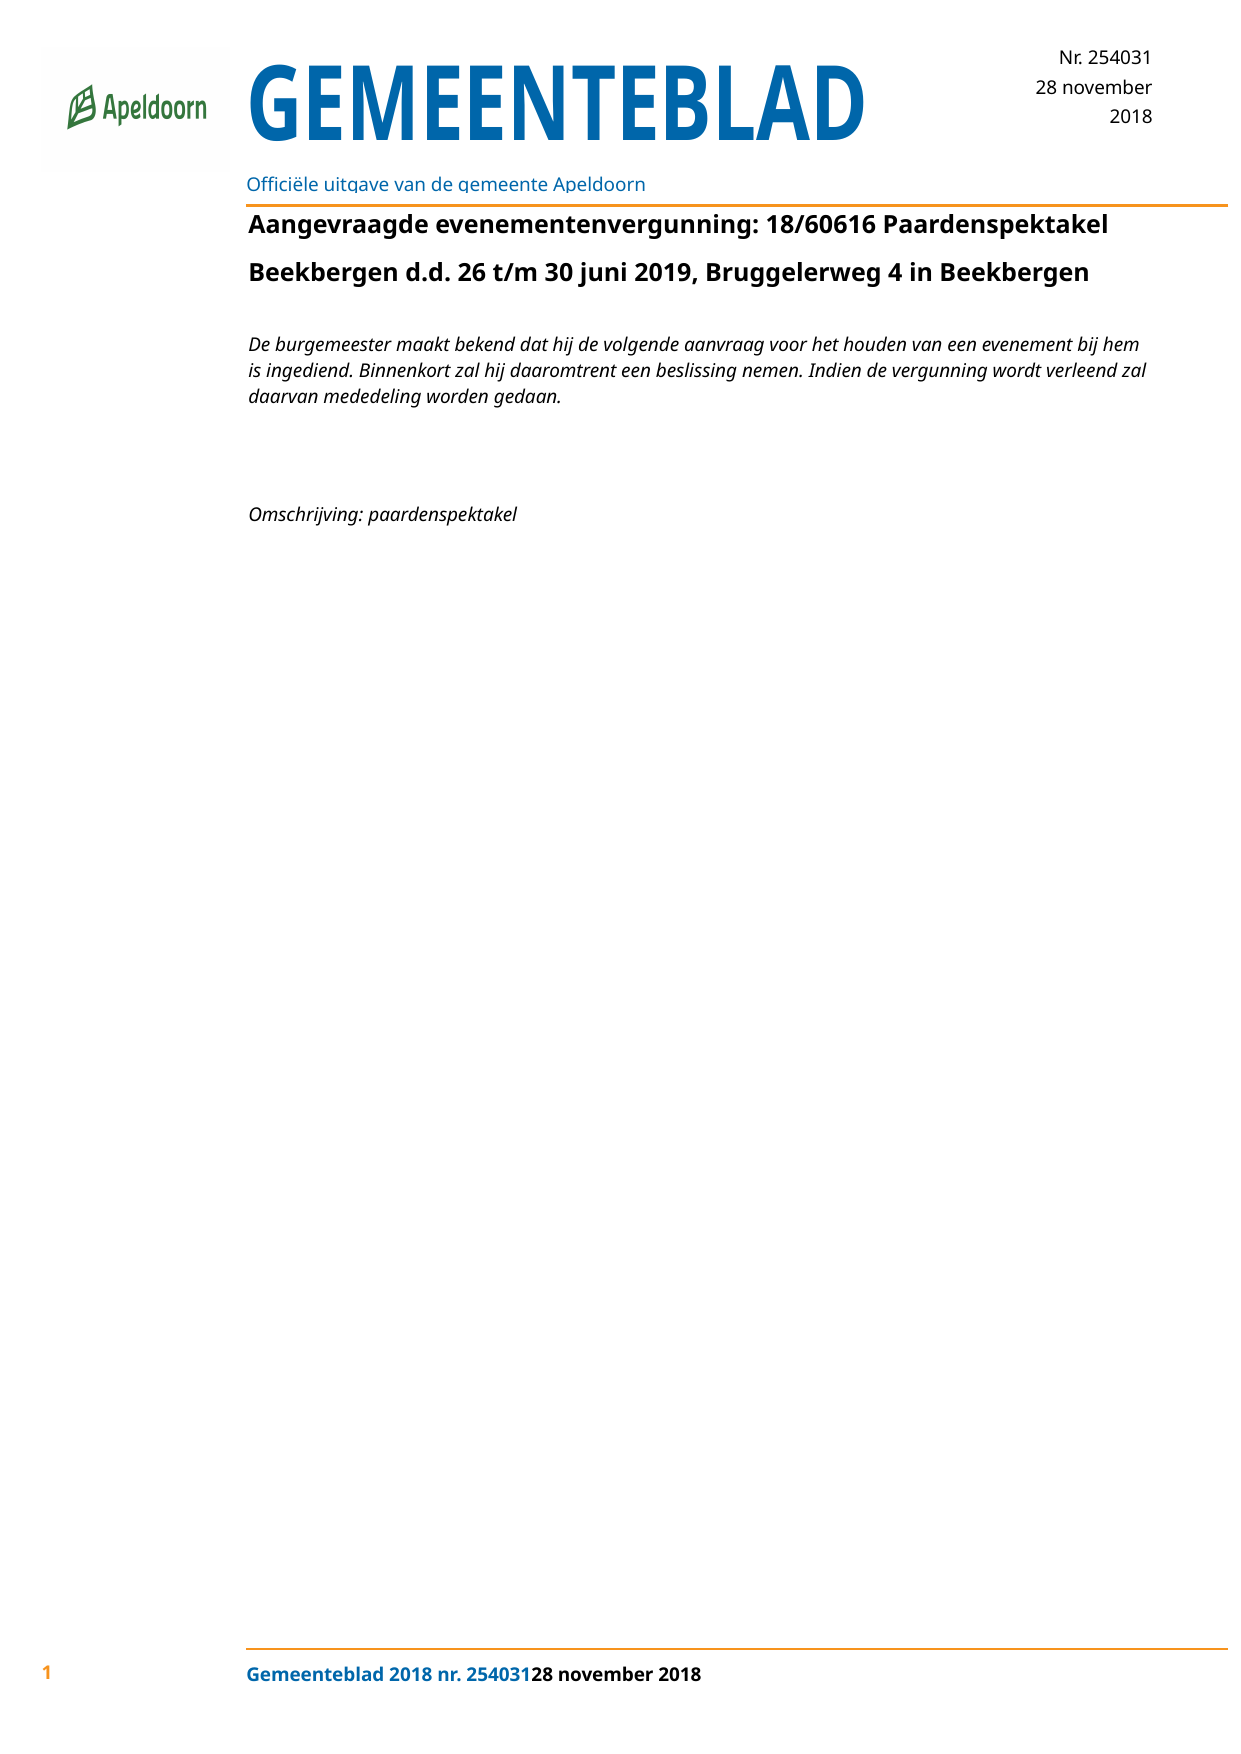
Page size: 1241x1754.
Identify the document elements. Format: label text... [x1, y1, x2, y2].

picture [41, 47, 231, 172]
text De burgemeester maakt bekend dat hij de volgende aanvraag voor het houden van een evenement bij hem is ingediend. Binnenkort zal hij daaromtrent een beslissing nemen. Indien de vergunning wordt verleend zal daarvan mededeling worden gedaan. [248, 331, 1152, 409]
text Aangevraagde evenementenvergunning: 18/60616 Paardenspektakel Beekbergen d.d. 26 t/m 30 juni 2019, Bruggelerweg 4 in Beekbergen [248, 207, 1152, 288]
text Omschrijving: paardenspektakel [248, 501, 1152, 526]
